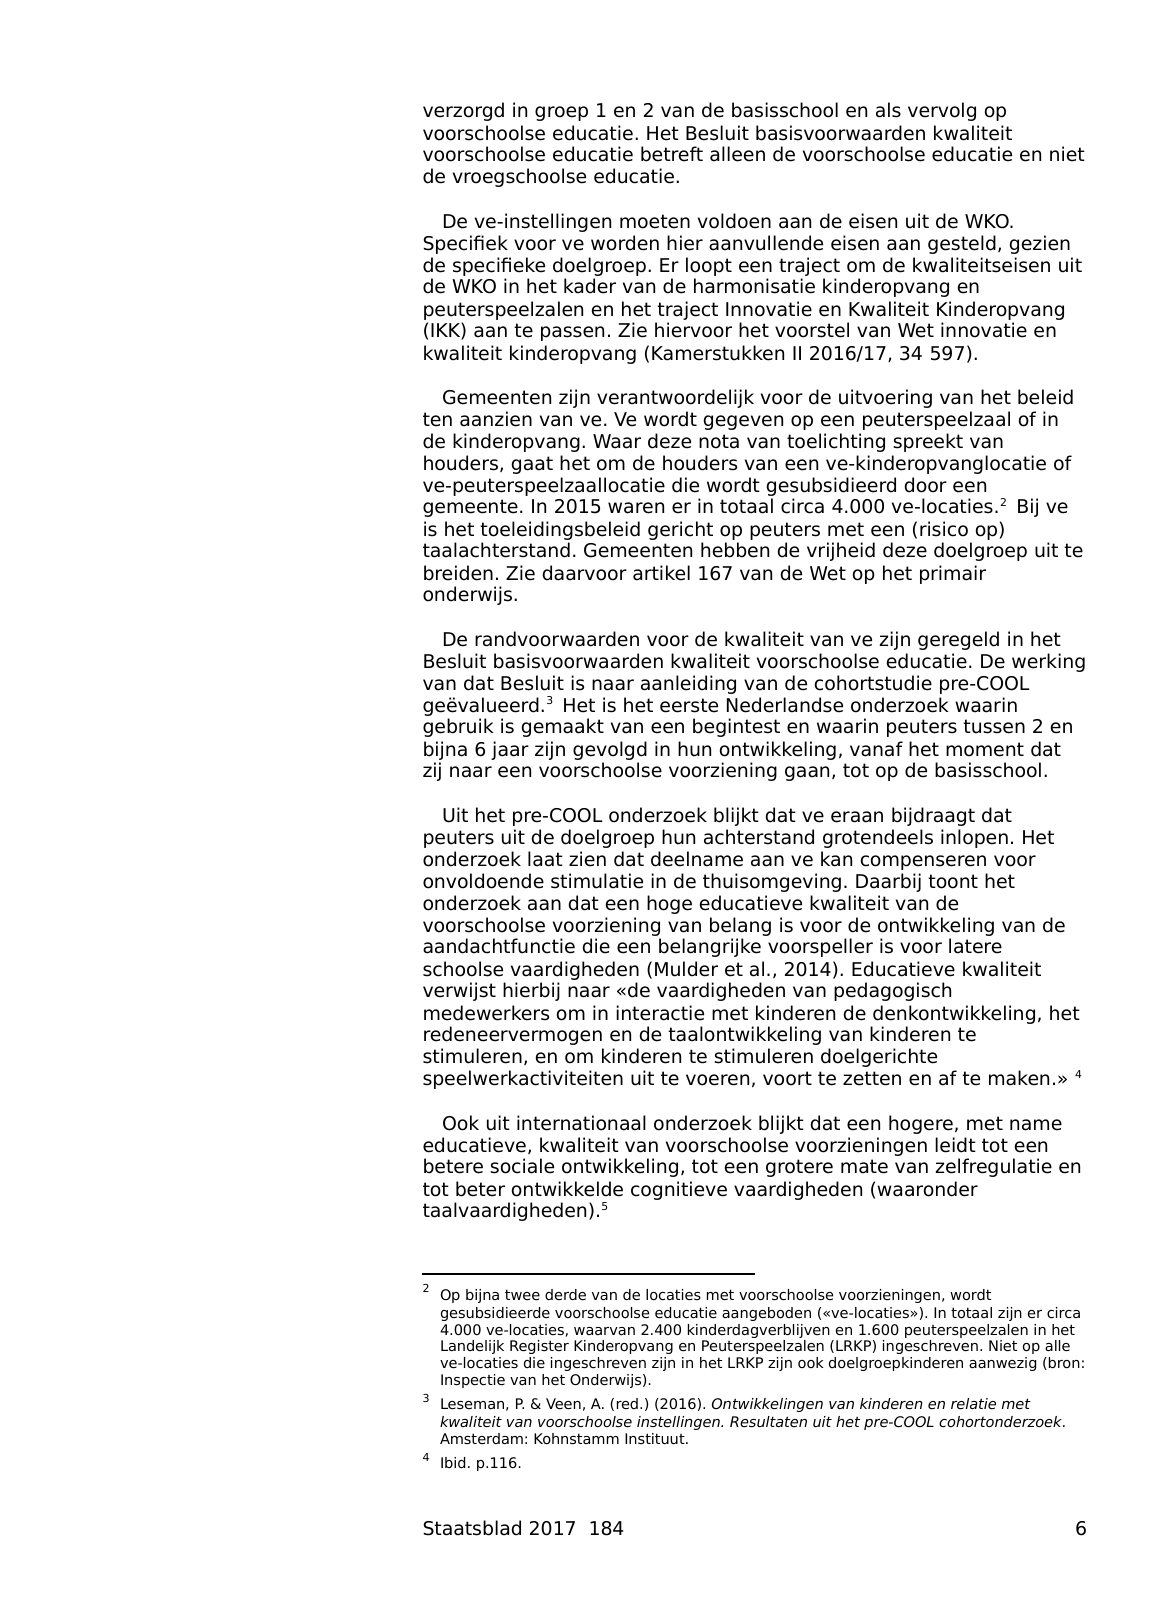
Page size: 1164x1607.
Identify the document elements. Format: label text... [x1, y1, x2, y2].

text Uit het pre-COOL onderzoek blijkt dat ve eraan bijdraagt dat peuters uit de doelgroep hun achterstand grotendeels inlopen. Het onderzoek laat zien dat deelname aan ve kan compenseren voor onvoldoende stimulatie in de thuisomgeving. Daarbij toont het onderzoek aan dat een hoge educatieve kwaliteit van de voorschoolse voorziening van belang is voor de ontwikkeling van de aandachtfunctie die een belangrijke voorspeller is voor latere schoolse vaardigheden (Mulder et al., 2014). Educatieve kwaliteit verwijst hierbij naar «de vaardigheden van pedagogisch medewerkers om in interactie met kinderen de denkontwikkeling, het redeneervermogen en de taalontwikkeling van kinderen te stimuleren, en om kinderen te stimuleren doelgerichte speelwerkactiviteiten uit te voeren, voort te zetten en af te maken.» [422, 804, 1087, 1090]
text Ook uit internationaal onderzoek blijkt dat een hogere, met name educatieve, kwaliteit van voorschoolse voorzieningen leidt tot een betere sociale ontwikkeling, tot een grotere mate van zelfregulatie en tot beter ontwikkelde cognitieve vaardigheden (waaronder taalvaardigheden). [422, 1112, 1087, 1222]
text Leseman, P. & Veen, A. (red.) (2016). Ontwikkelingen van kinderen en relatie met kwaliteit van voorschoolse instellingen. Resultaten uit het pre-COOL cohortonderzoek. Amsterdam: Kohnstamm Instituut. [422, 1392, 1087, 1448]
text Ibid. p.116. [422, 1451, 1087, 1473]
text De ve-instellingen moeten voldoen aan de eisen uit de WKO. Specifiek voor ve worden hier aanvullende eisen aan gesteld, gezien de specifieke doelgroep. Er loopt een traject om de kwaliteitseisen uit de WKO in het kader van de harmonisatie kinderopvang en peuterspeelzalen en het traject Innovatie en Kwaliteit Kinderopvang (IKK) aan te passen. Zie hiervoor het voorstel van Wet innovatie en kwaliteit kinderopvang (Kamerstukken II 2016/17, 34 597). [422, 211, 1087, 364]
text Op bijna twee derde van de locaties met voorschoolse voorzieningen, wordt gesubsidieerde voorschoolse educatie aangeboden («ve-locaties»). In totaal zijn er circa 4.000 ve-locaties, waarvan 2.400 kinderdagverblijven en 1.600 peuterspeelzalen in het Landelijk Register Kinderopvang en Peuterspeelzalen (LRKP) ingeschreven. Niet op alle ve-locaties die ingeschreven zijn in het LRKP zijn ook doelgroepkinderen aanwezig (bron: Inspectie van het Onderwijs). [422, 1283, 1087, 1389]
text Gemeenten zijn verantwoordelijk voor de uitvoering van het beleid ten aanzien van ve. Ve wordt gegeven op een peuterspeelzaal of in de kinderopvang. Waar deze nota van toelichting spreekt van houders, gaat het om de houders van een ve-kinderopvanglocatie of ve-peuterspeelzaallocatie die wordt gesubsidieerd door een gemeente. In 2015 waren er in totaal circa 4.000 ve-locaties. Bij ve is het toeleidingsbeleid gericht op peuters met een (risico op) taalachterstand. Gemeenten hebben de vrijheid deze doelgroep uit te breiden. Zie daarvoor artikel 167 van de Wet op het primair onderwijs. [422, 387, 1087, 606]
text De randvoorwaarden voor de kwaliteit van ve zijn geregeld in het Besluit basisvoorwaarden kwaliteit voorschoolse educatie. De werking van dat Besluit is naar aanleiding van de cohortstudie pre-COOL geëvalueerd. Het is het eerste Nederlandse onderzoek waarin gebruik is gemaakt van een begintest en waarin peuters tussen 2 en bijna 6 jaar zijn gevolgd in hun ontwikkeling, vanaf het moment dat zij naar een voorschoolse voorziening gaan, tot op de basisschool. [422, 628, 1087, 782]
text verzorgd in groep 1 en 2 van de basisschool en als vervolg op voorschoolse educatie. Het Besluit basisvoorwaarden kwaliteit voorschoolse educatie betreft alleen de voorschoolse educatie en niet de vroegschoolse educatie. [422, 100, 1087, 188]
